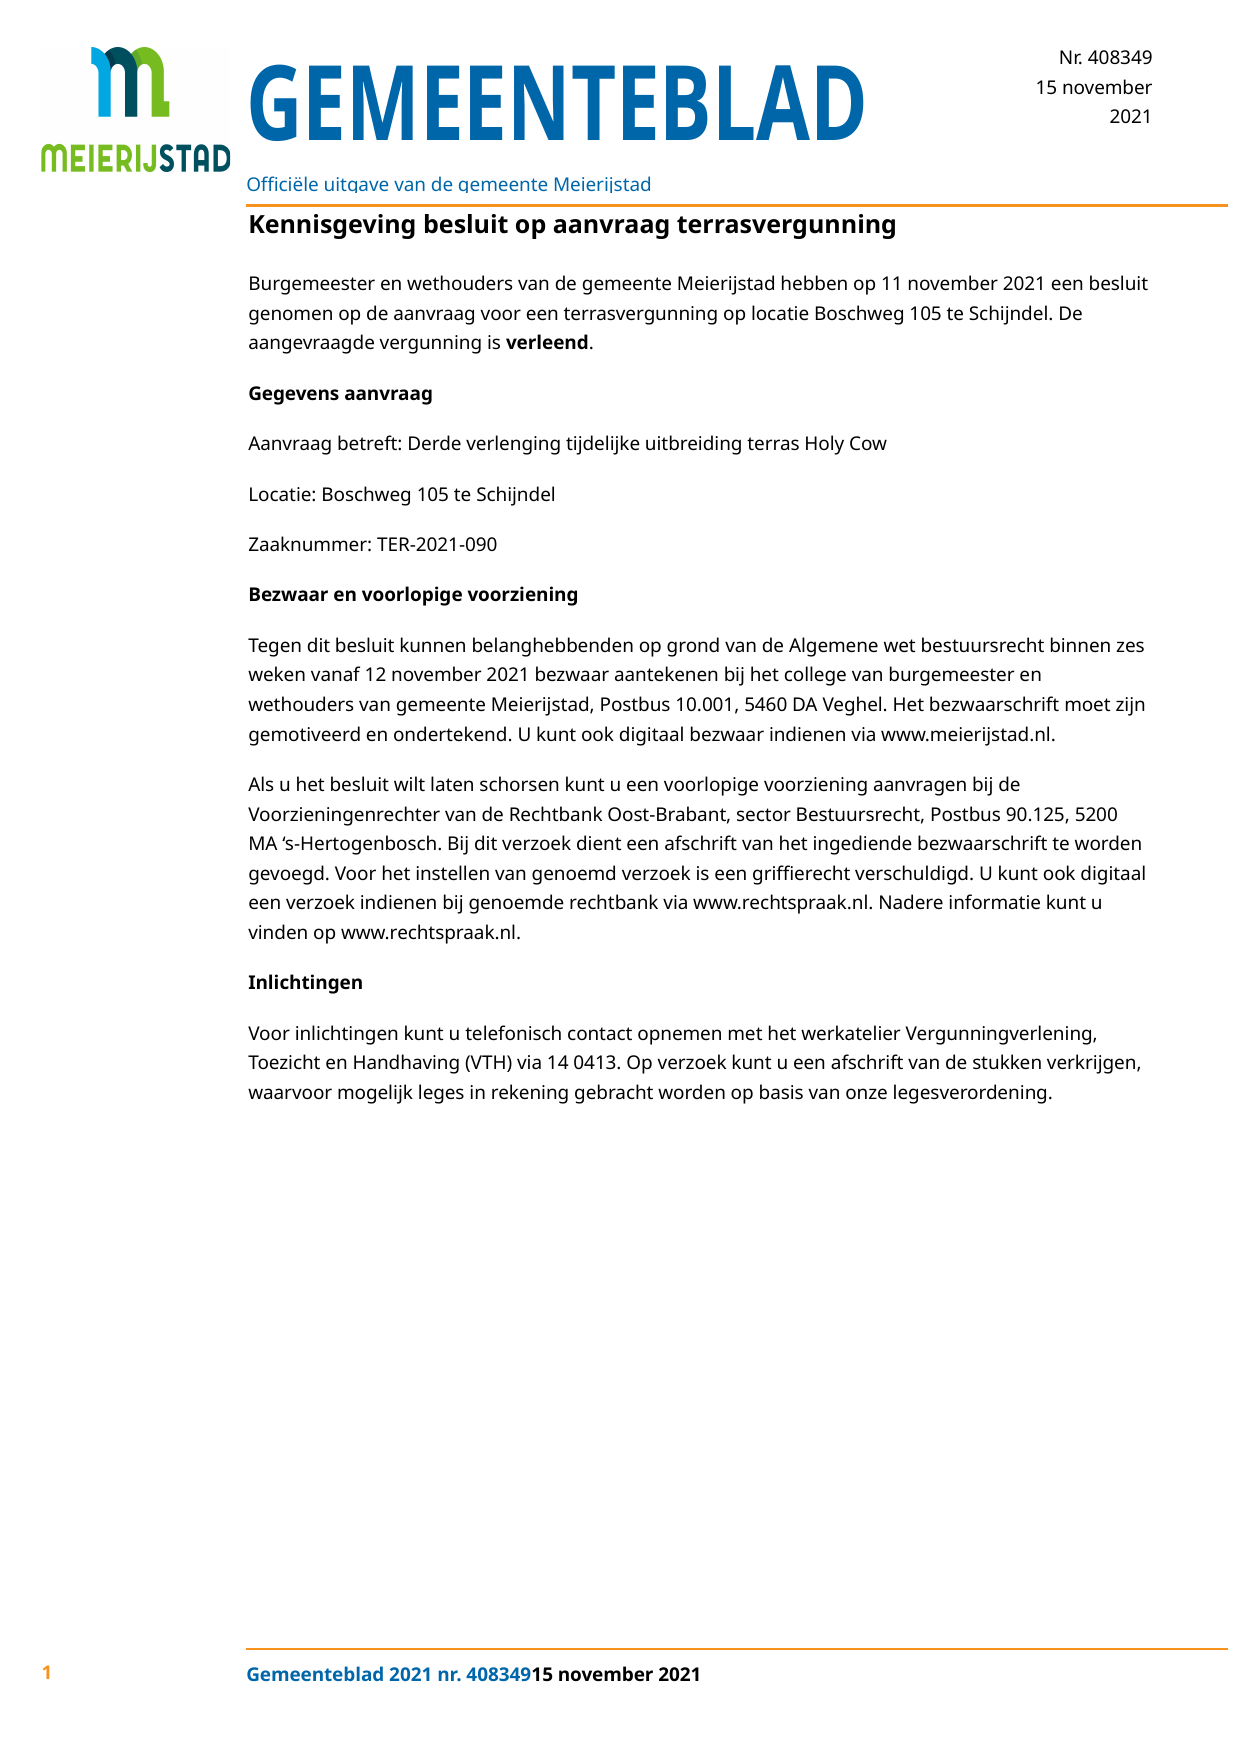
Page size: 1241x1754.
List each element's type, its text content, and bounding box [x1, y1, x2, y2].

text Inlichtingen [248, 969, 1152, 995]
text Zaaknummer: TER-2021-090 [248, 531, 1152, 557]
text Voor inlichtingen kunt u telefonisch contact opnemen met het werkatelier Vergunningverlening, Toezicht en Handhaving (VTH) via 14 0413. Op verzoek kunt u een afschrift van de stukken verkrijgen, waarvoor mogelijk leges in rekening gebracht worden op basis van onze legesverordening. [248, 1020, 1152, 1105]
text Kennisgeving besluit op aanvraag terrasvergunning [248, 207, 1152, 241]
text Als u het besluit wilt laten schorsen kunt u een voorlopige voorziening aanvragen bij de Voorzieningenrechter van de Rechtbank Oost-Brabant, sector Bestuursrecht, Postbus 90.125, 5200 MA ‘s-Hertogenbosch. Bij dit verzoek dient een afschrift van het ingediende bezwaarschrift te worden gevoegd. Voor het instellen van genoemd verzoek is een griffierecht verschuldigd. U kunt ook digitaal een verzoek indienen bij genoemde rechtbank via www.rechtspraak.nl. Nadere informatie kunt u vinden op www.rechtspraak.nl. [248, 771, 1152, 945]
text Bezwaar en voorlopige voorziening [248, 582, 1152, 607]
text Locatie: Boschweg 105 te Schijndel [248, 481, 1152, 506]
text Tegen dit besluit kunnen belanghebbenden op grond van de Algemene wet bestuursrecht binnen zes weken vanaf 12 november 2021 bezwaar aantekenen bij het college van burgemeester en wethouders van gemeente Meierijstad, Postbus 10.001, 5460 DA Veghel. Het bezwaarschrift moet zijn gemotiveerd en ondertekend. U kunt ook digitaal bezwaar indienen via www.meierijstad.nl. [248, 632, 1152, 746]
text Burgemeester en wethouders van de gemeente Meierijstad hebben op 11 november 2021 een besluit genomen op de aanvraag voor een terrasvergunning op locatie Boschweg 105 te Schijndel. De aangevraagde vergunning is verleend. [248, 270, 1152, 355]
picture [41, 47, 231, 172]
text Gegevens aanvraag [248, 380, 1152, 406]
text Aanvraag betreft: Derde verlenging tijdelijke uitbreiding terras Holy Cow [248, 430, 1152, 456]
